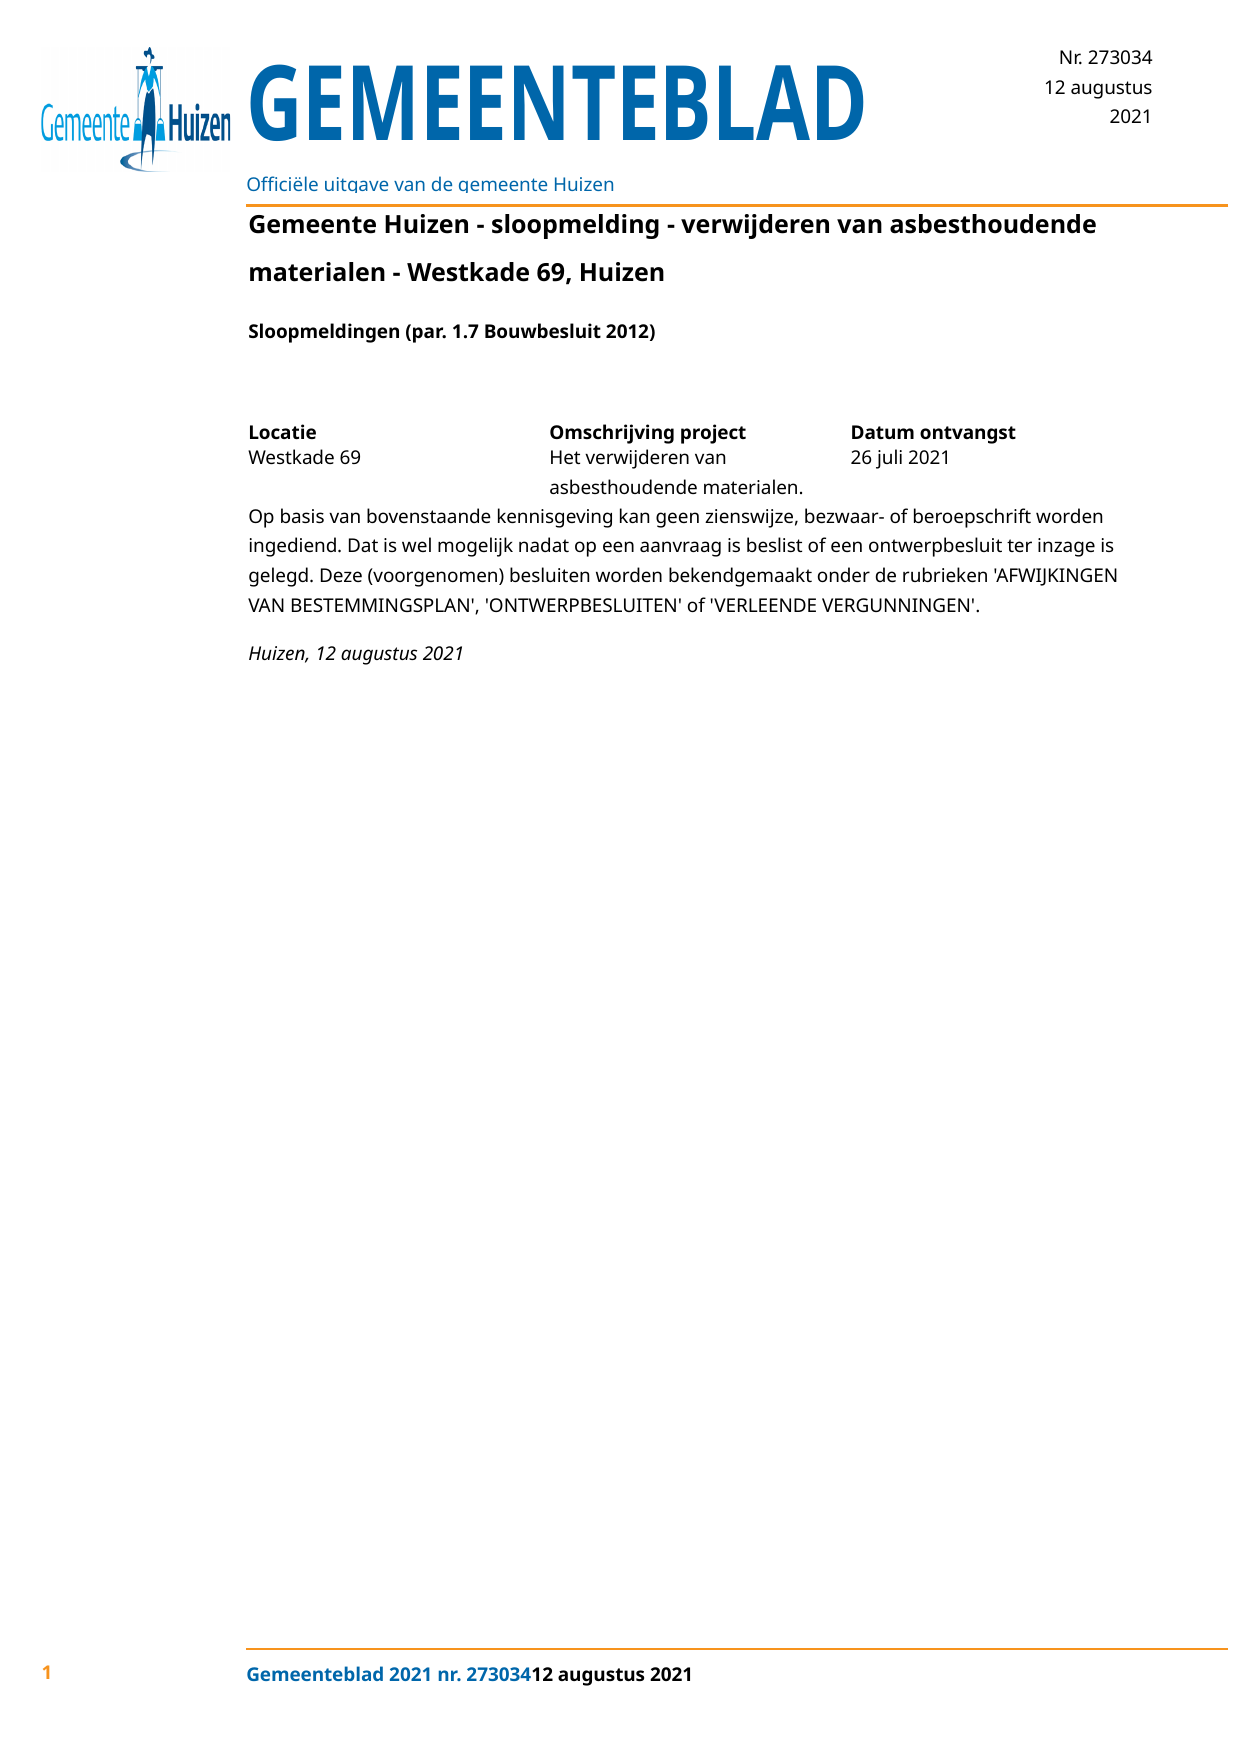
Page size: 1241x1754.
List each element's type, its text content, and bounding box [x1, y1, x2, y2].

table_header Omschrijving project [549, 419, 850, 444]
text Huizen, 12 augustus 2021 [248, 640, 1152, 665]
text Op basis van bovenstaande kennisgeving kan geen zienswijze, bezwaar- of beroepschrift worden ingediend. Dat is wel mogelijk nadat op een aanvraag is beslist of een ontwerpbesluit ter inzage is gelegd. Deze (voorgenomen) besluiten worden bekendgemaakt onder de rubrieken 'AFWIJKINGEN VAN BESTEMMINGSPLAN', 'ONTWERPBESLUITEN' of 'VERLEENDE VERGUNNINGEN'. [248, 503, 1152, 618]
text Gemeente Huizen - sloopmelding - verwijderen van asbesthoudende materialen - Westkade 69, Huizen [248, 207, 1152, 288]
text Sloopmeldingen (par. 1.7 Bouwbesluit 2012) [248, 318, 1152, 344]
table_header Datum ontvangst [850, 419, 1152, 444]
picture [41, 47, 231, 172]
table_header Locatie [248, 419, 549, 444]
table_cell Westkade 69 [248, 445, 549, 500]
table_cell Het verwijderen van asbesthoudende materialen. [549, 445, 850, 500]
table_cell 26 juli 2021 [850, 445, 1152, 500]
